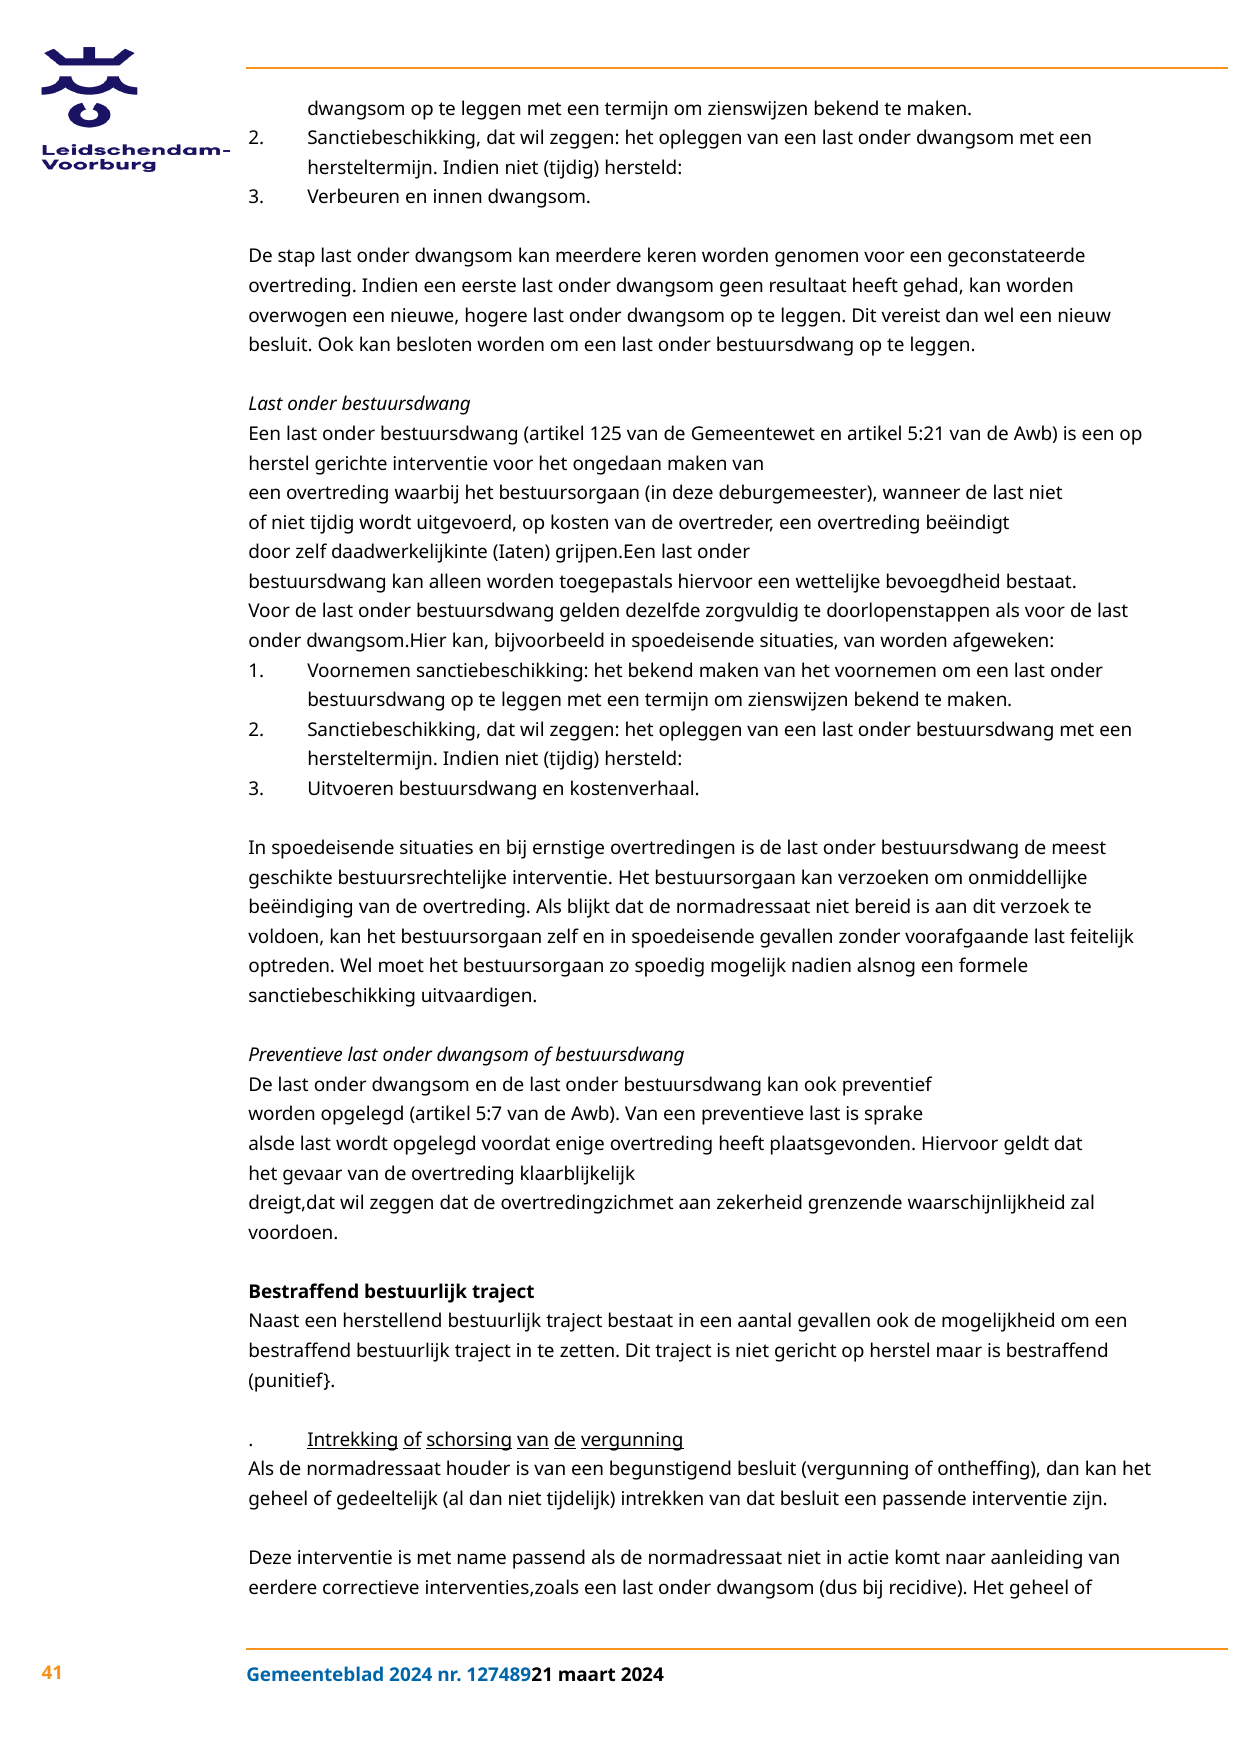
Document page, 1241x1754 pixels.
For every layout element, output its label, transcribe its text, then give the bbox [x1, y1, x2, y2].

list Voornemen sanctiebeschikking: het bekend maken van het voornemen om een last onder bestuursdwang op te leggen met een termijn om zienswijzen bekend te maken. [248, 657, 1152, 712]
list Sanctiebeschikking, dat wil zeggen: het opleggen van een last onder bestuursdwang met een hersteltermijn. Indien niet (tijdig) hersteld: [248, 716, 1152, 771]
text In spoedeisende situaties en bij ernstige overtredingen is de last onder bestuursdwang de meest geschikte bestuursrechtelijke interventie. Het bestuursorgaan kan verzoeken om onmiddellijke beëindiging van de overtreding. Als blijkt dat de normadressaat niet bereid is aan dit verzoek te voldoen, kan het bestuursorgaan zelf en in spoedeisende gevallen zonder voorafgaande last feitelijk optreden. Wel moet het bestuursorgaan zo spoedig mogelijk nadien alsnog een formele sanctiebeschikking uitvaardigen. [248, 834, 1152, 1008]
text Een last onder bestuursdwang (artikel 125 van de Gemeentewet en artikel 5:21 van de Awb) is een op herstel gerichte interventie voor het ongedaan maken van een overtreding waarbij het bestuursorgaan (in deze deburgemeester), wanneer de last niet of niet tijdig wordt uitgevoerd, op kosten van de overtreder, een overtreding beëindigt door zelf daadwerkelijkinte (Iaten) grijpen.Een last onder bestuursdwang kan alleen worden toegepastals hiervoor een wettelijke bevoegdheid bestaat. [248, 420, 1152, 594]
list Uitvoeren bestuursdwang en kostenverhaal. [248, 775, 1152, 801]
list dwangsom op te leggen met een termijn om zienswijzen bekend te maken. [248, 95, 1152, 121]
picture [41, 47, 231, 172]
text Preventieve last onder dwangsom of bestuursdwang [248, 1041, 1152, 1067]
text Voor de last onder bestuursdwang gelden dezelfde zorgvuldig te doorlopenstappen als voor de last onder dwangsom.Hier kan, bijvoorbeeld in spoedeisende situaties, van worden afgeweken: [248, 598, 1152, 653]
text Naast een herstellend bestuurlijk traject bestaat in een aantal gevallen ook de mogelijkheid om een bestraffend bestuurlijk traject in te zetten. Dit traject is niet gericht op herstel maar is bestraffend (punitief}. [248, 1308, 1152, 1393]
list Sanctiebeschikking, dat wil zeggen: het opleggen van een last onder dwangsom met een hersteltermijn. Indien niet (tijdig) hersteld: [248, 124, 1152, 180]
text De stap last onder dwangsom kan meerdere keren worden genomen voor een geconstateerde overtreding. Indien een eerste last onder dwangsom geen resultaat heeft gehad, kan worden overwogen een nieuwe, hogere last onder dwangsom op te leggen. Dit vereist dan wel een nieuw besluit. Ook kan besloten worden om een last onder bestuursdwang op te leggen. [248, 243, 1152, 357]
text Bestraffend bestuurlijk traject [248, 1278, 1152, 1304]
text De last onder dwangsom en de last onder bestuursdwang kan ook preventief worden opgelegd (artikel 5:7 van de Awb). Van een preventieve last is sprake alsde last wordt opgelegd voordat enige overtreding heeft plaatsgevonden. Hiervoor geldt dat het gevaar van de overtreding klaarblijkelijk dreigt,dat wil zeggen dat de overtredingzichmet aan zekerheid grenzende waarschijnlijkheid zal voordoen. [248, 1071, 1152, 1245]
text Deze interventie is met name passend als de normadressaat niet in actie komt naar aanleiding van eerdere correctieve interventies,zoals een last onder dwangsom (dus bij recidive). Het geheel of [248, 1544, 1152, 1600]
text Als de normadressaat houder is van een begunstigend besluit (vergunning of ontheffing), dan kan het geheel of gedeeltelijk (al dan niet tijdelijk) intrekken van dat besluit een passende interventie zijn. [248, 1456, 1152, 1511]
list Intrekking of schorsing van de vergunning [248, 1426, 1152, 1452]
text Last onder bestuursdwang [248, 391, 1152, 416]
list Verbeuren en innen dwangsom. [248, 183, 1152, 209]
